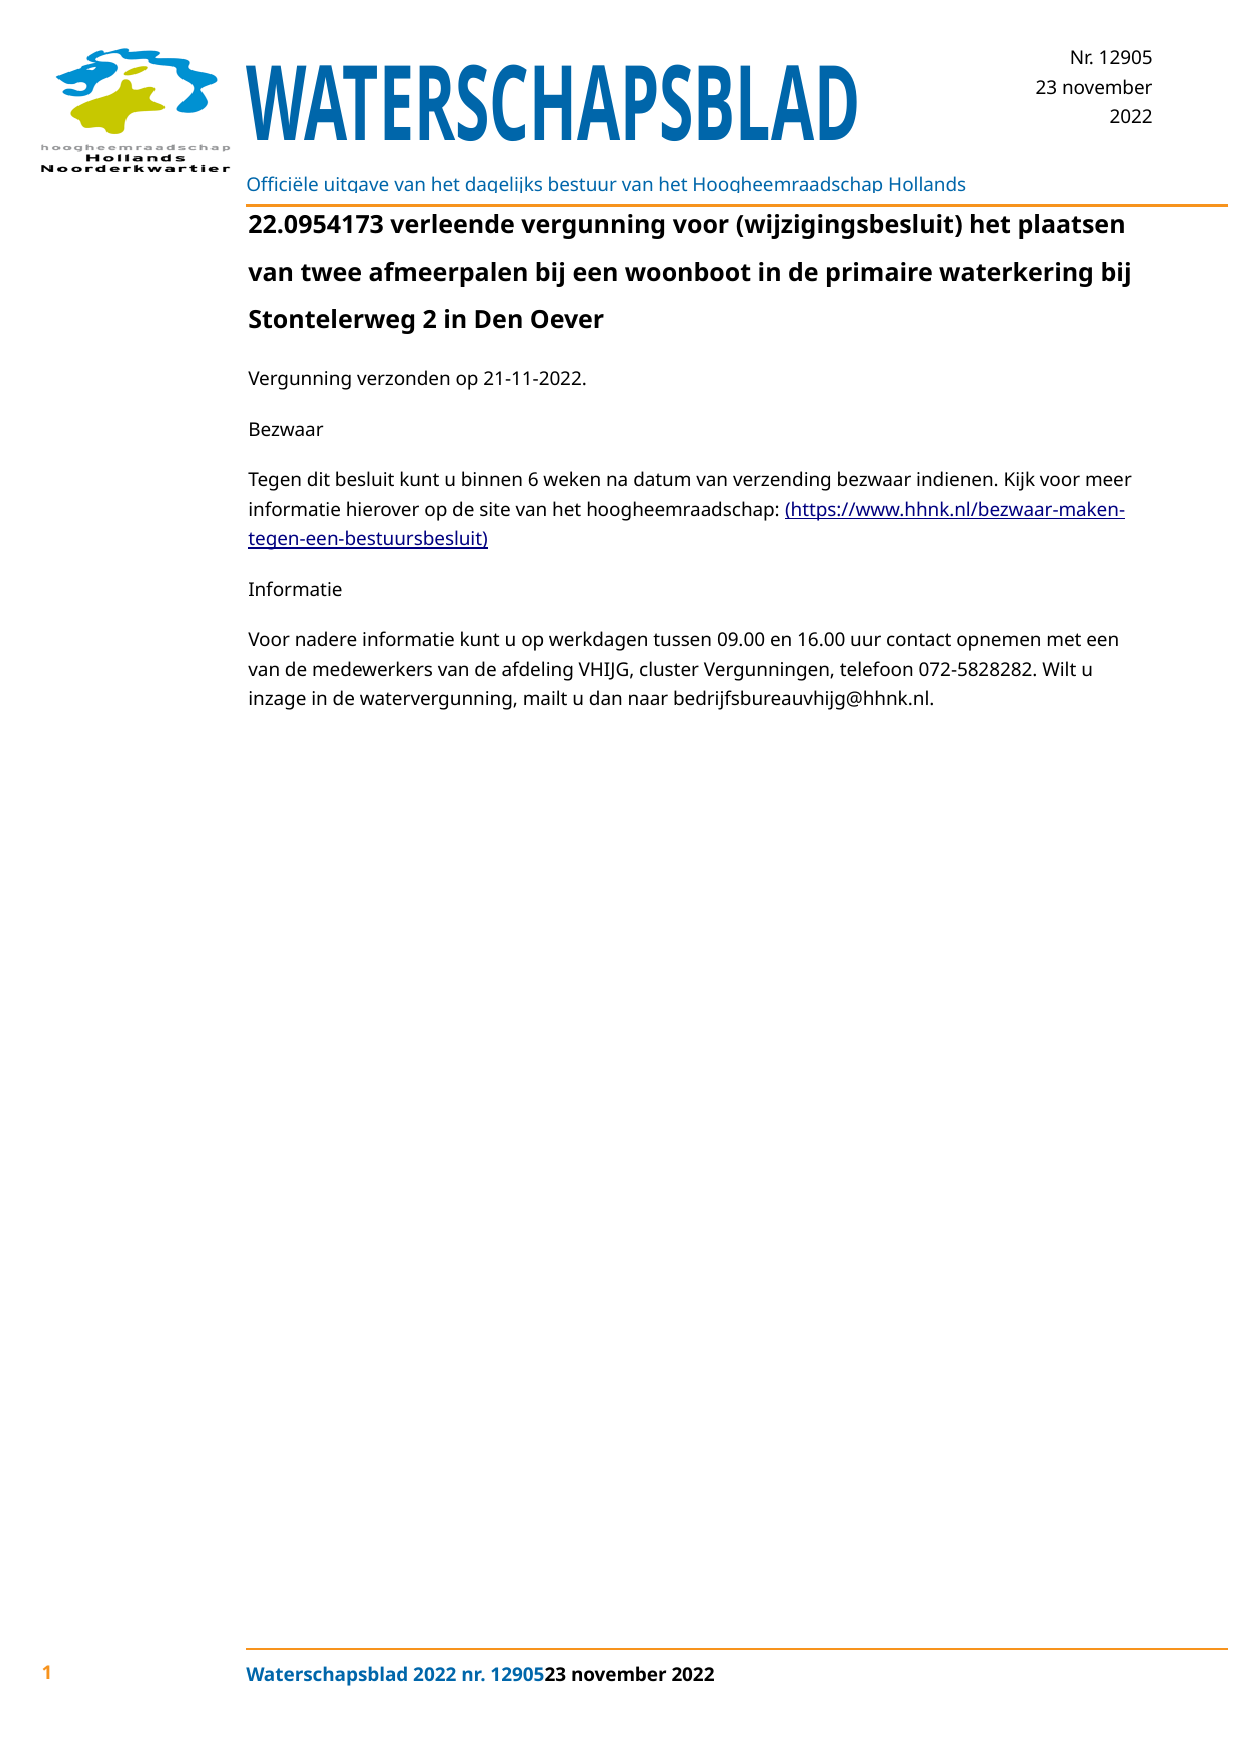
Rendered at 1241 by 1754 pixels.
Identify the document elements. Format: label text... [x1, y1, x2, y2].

text Voor nadere informatie kunt u op werkdagen tussen 09.00 en 16.00 uur contact opnemen met een van de medewerkers van de afdeling VHIJG, cluster Vergunningen, telefoon 072-5828282. Wilt u inzage in de watervergunning, mailt u dan naar bedrijfsbureauvhijg@hhnk.nl. [248, 626, 1152, 711]
picture [41, 47, 231, 172]
text Informatie [248, 576, 1152, 602]
text Tegen dit besluit kunt u binnen 6 weken na datum van verzending bezwaar indienen. Kijk voor meer informatie hierover op de site van het hoogheemraadschap: (https://www.hhnk.nl/bezwaar-maken-tegen-een-bestuursbesluit) [248, 466, 1152, 551]
text Vergunning verzonden op 21-11-2022. [248, 366, 1152, 391]
text 22.0954173 verleende vergunning voor (wijzigingsbesluit) het plaatsen van twee afmeerpalen bij een woonboot in de primaire waterkering bij Stontelerweg 2 in Den Oever [248, 207, 1152, 336]
text Bezwaar [248, 416, 1152, 442]
